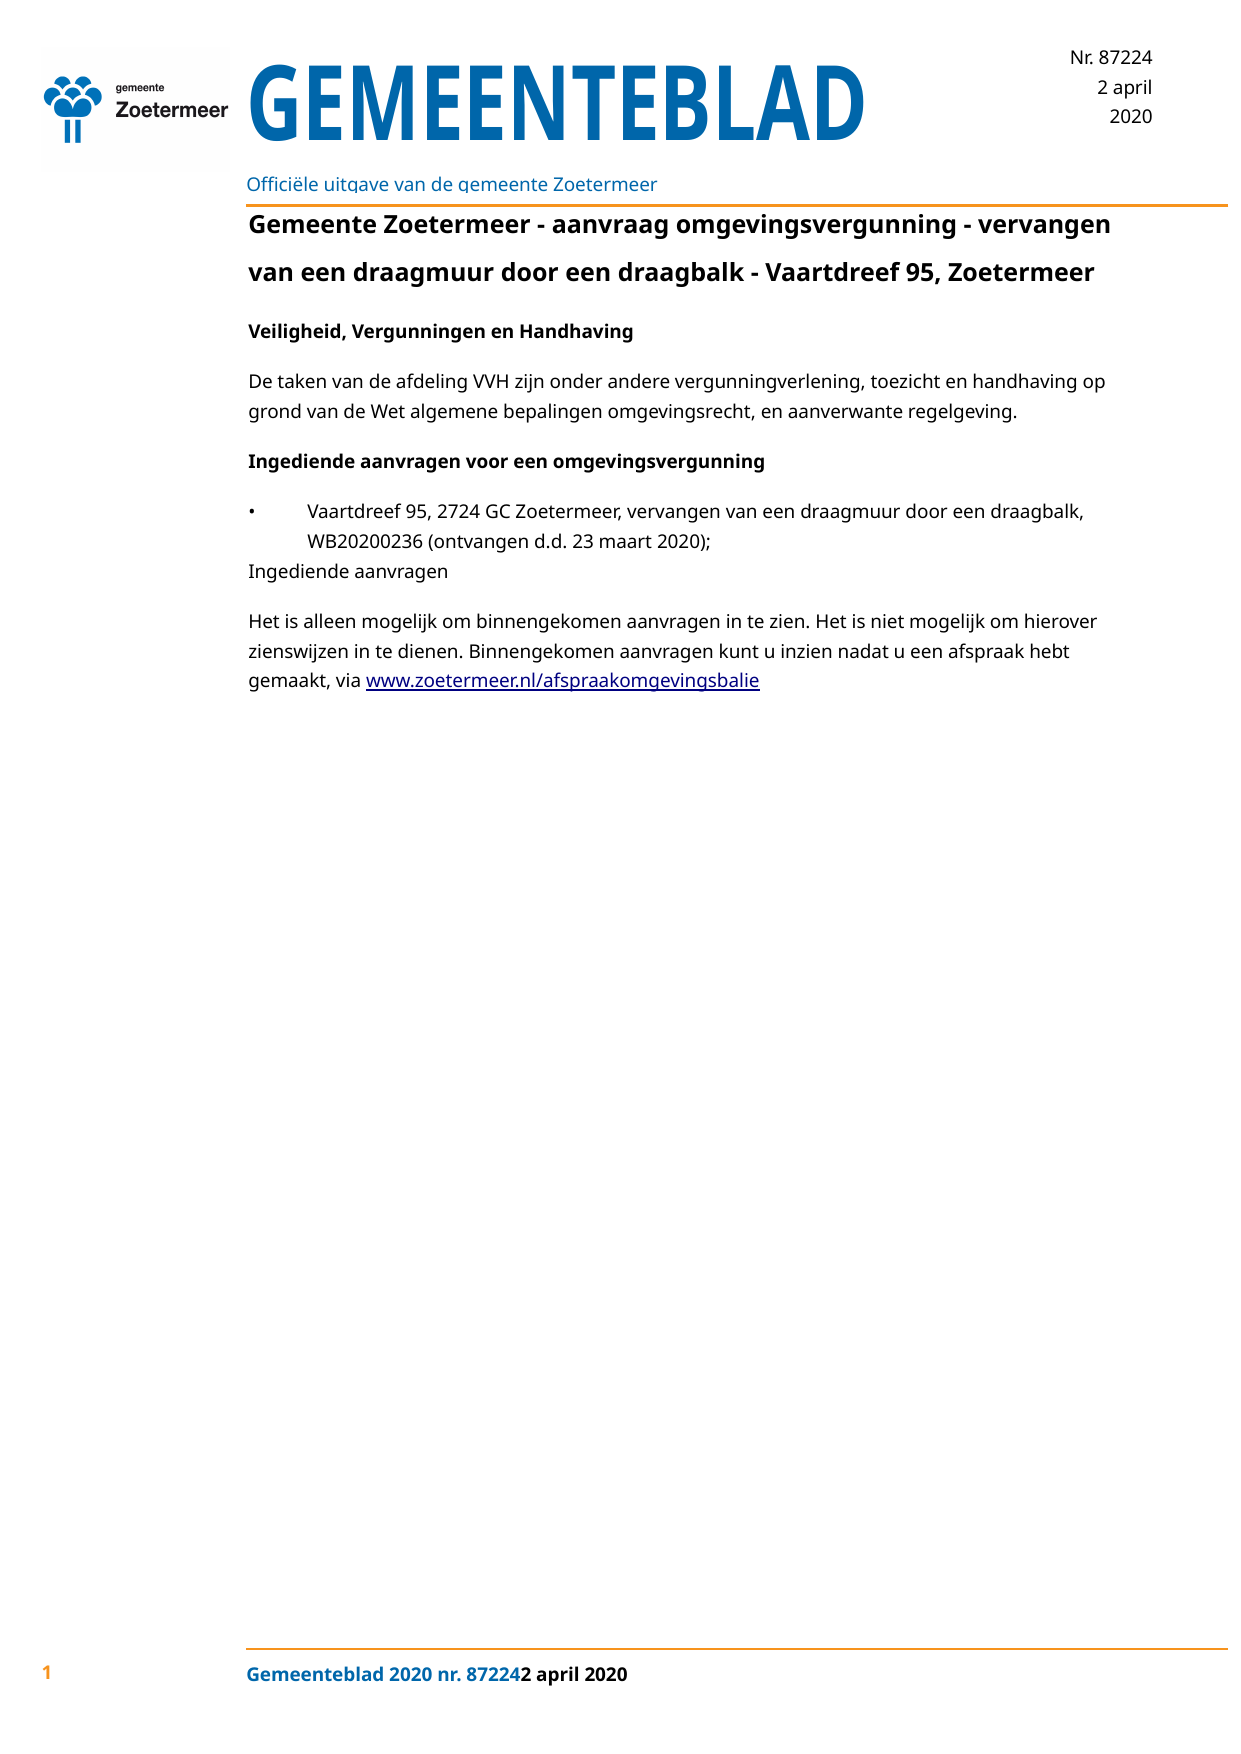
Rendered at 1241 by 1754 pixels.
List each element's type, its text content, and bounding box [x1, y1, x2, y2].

text Ingediende aanvragen voor een omgevingsvergunning [248, 448, 1152, 474]
text Gemeente Zoetermeer - aanvraag omgevingsvergunning - vervangen van een draagmuur door een draagbalk - Vaartdreef 95, Zoetermeer [248, 207, 1152, 288]
text De taken van de afdeling VVH zijn onder andere vergunningverlening, toezicht en handhaving op grond van de Wet algemene bepalingen omgevingsrecht, en aanverwante regelgeving. [248, 368, 1152, 424]
text Veiligheid, Vergunningen en Handhaving [248, 318, 1152, 344]
list Vaartdreef 95, 2724 GC Zoetermeer, vervangen van een draagmuur door een draagbalk, WB20200236 (ontvangen d.d. 23 maart 2020); [248, 499, 1152, 554]
text Het is alleen mogelijk om binnengekomen aanvragen in te zien. Het is niet mogelijk om hierover zienswijzen in te dienen. Binnengekomen aanvragen kunt u inzien nadat u een afspraak hebt gemaakt, via www.zoetermeer.nl/afspraakomgevingsbalie [248, 608, 1152, 693]
text Ingediende aanvragen [248, 558, 1152, 584]
picture [41, 47, 231, 172]
